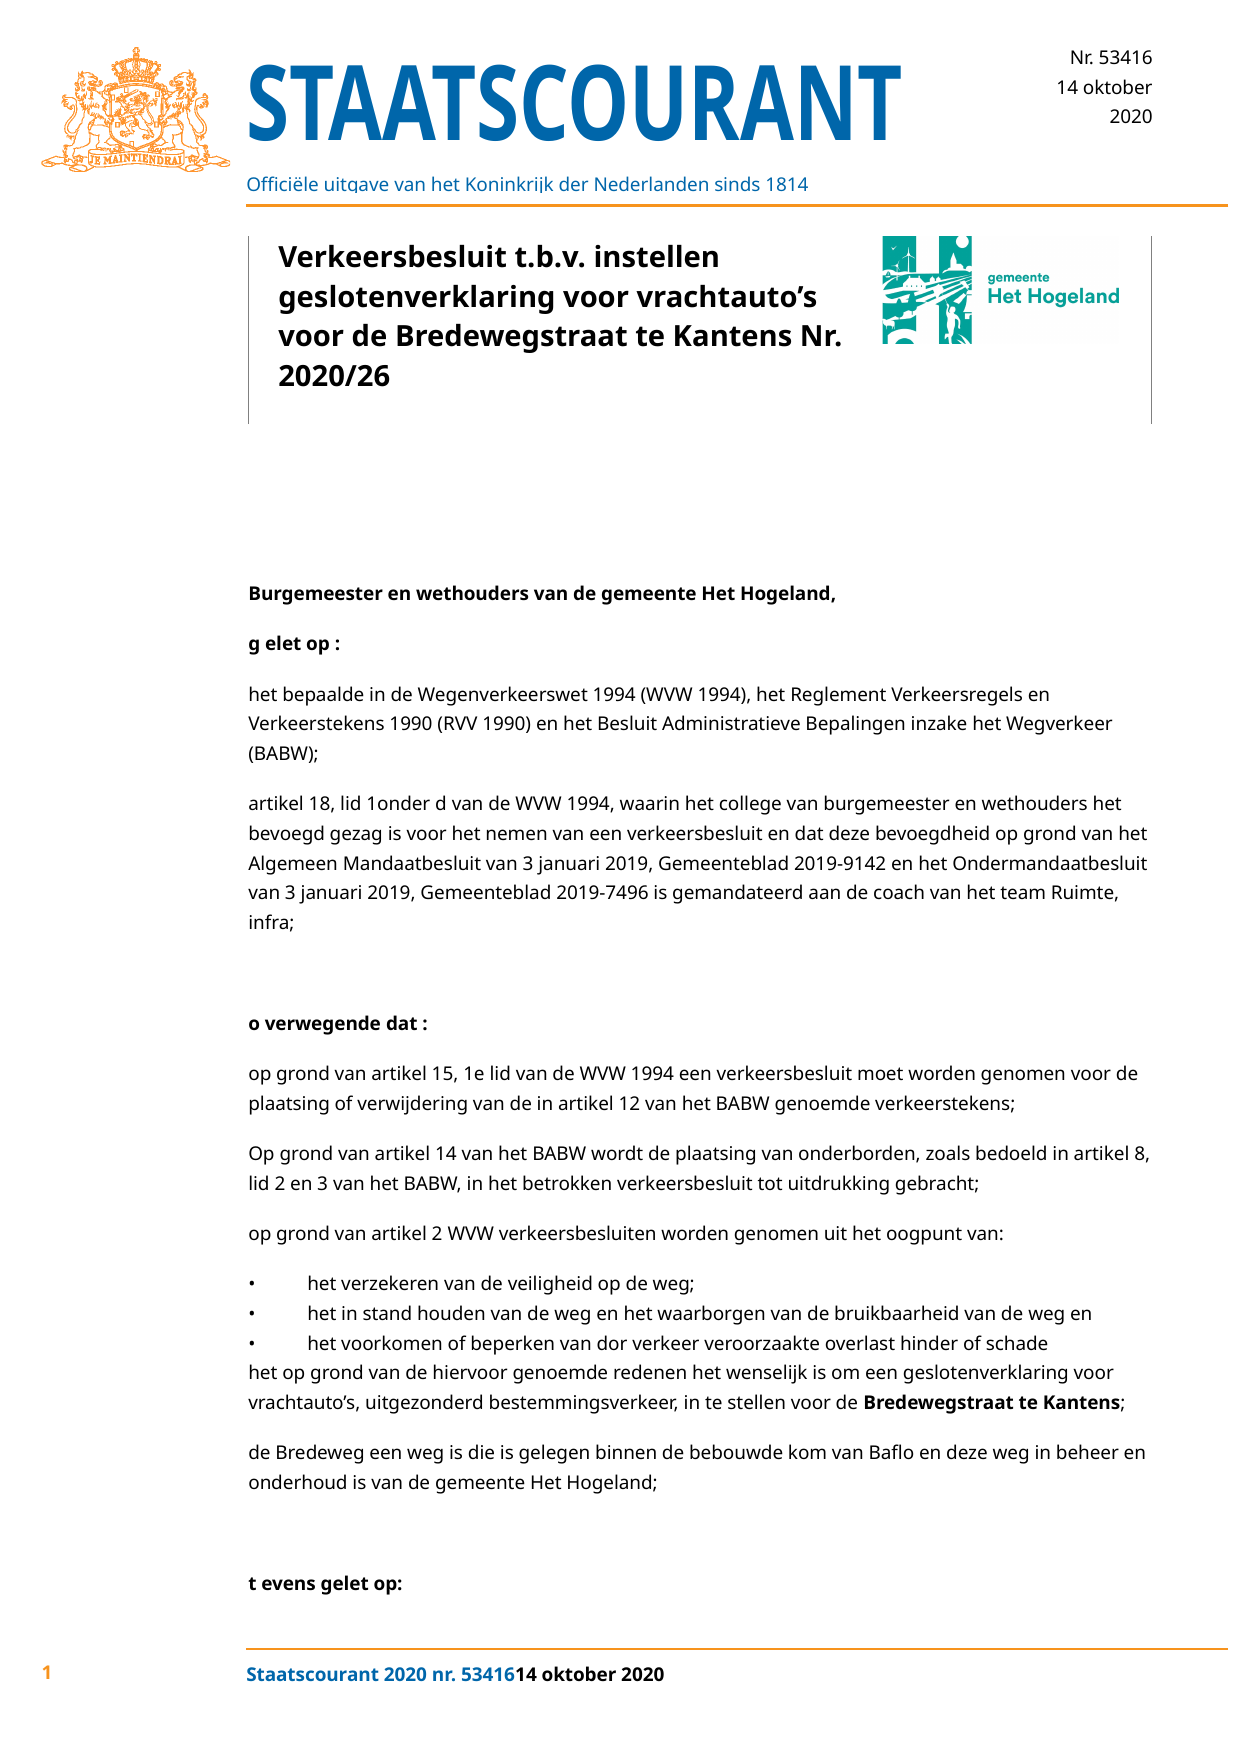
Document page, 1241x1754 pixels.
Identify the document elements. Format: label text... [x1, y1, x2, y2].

text Burgemeester en wethouders van de gemeente Het Hogeland, [248, 580, 1152, 606]
text op grond van artikel 15, 1e lid van de WVW 1994 een verkeersbesluit moet worden genomen voor de plaatsing of verwijdering van de in artikel 12 van het BABW genoemde verkeerstekens; [248, 1060, 1152, 1116]
text de Bredeweg een weg is die is gelegen binnen de bebouwde kom van Baflo en deze weg in beheer en onderhoud is van de gemeente Het Hogeland; [248, 1439, 1152, 1495]
picture [882, 236, 1119, 344]
table_header [850, 236, 1151, 424]
list het voorkomen of beperken van dor verkeer veroorzaakte overlast hinder of schade [248, 1330, 1152, 1356]
text het bepaalde in de Wegenverkeerswet 1994 (WVW 1994), het Reglement Verkeersregels en Verkeerstekens 1990 (RVV 1990) en het Besluit Administratieve Bepalingen inzake het Wegverkeer (BABW); [248, 681, 1152, 766]
text het op grond van de hiervoor genoemde redenen het wenselijk is om een geslotenverklaring voor vrachtauto’s, uitgezonderd bestemmingsverkeer, in te stellen voor de Bredewegstraat te Kantens; [248, 1359, 1152, 1415]
list het verzekeren van de veiligheid op de weg; [248, 1271, 1152, 1296]
text artikel 18, lid 1onder d van de WVW 1994, waarin het college van burgemeester en wethouders het bevoegd gezag is voor het nemen van een verkeersbesluit en dat deze bevoegdheid op grond van het Algemeen Mandaatbesluit van 3 januari 2019, Gemeenteblad 2019-9142 en het Ondermandaatbesluit van 3 januari 2019, Gemeenteblad 2019-7496 is gemandateerd aan de coach van het team Ruimte, infra; [248, 791, 1152, 935]
table_header Verkeersbesluit t.b.v. instellen geslotenverklaring voor vrachtauto’s voor de Bredewegstraat te Kantens Nr. 2020/26 [249, 236, 850, 424]
text t evens gelet op: [248, 1570, 1152, 1596]
picture [41, 47, 231, 172]
text g elet op : [248, 631, 1152, 656]
text Op grond van artikel 14 van het BABW wordt de plaatsing van onderborden, zoals bedoeld in artikel 8, lid 2 en 3 van het BABW, in het betrokken verkeersbesluit tot uitdrukking gebracht; [248, 1140, 1152, 1196]
list het in stand houden van de weg en het waarborgen van de bruikbaarheid van de weg en [248, 1300, 1152, 1326]
text o verwegende dat : [248, 1010, 1152, 1036]
text op grond van artikel 2 WVW verkeersbesluiten worden genomen uit het oogpunt van: [248, 1220, 1152, 1246]
